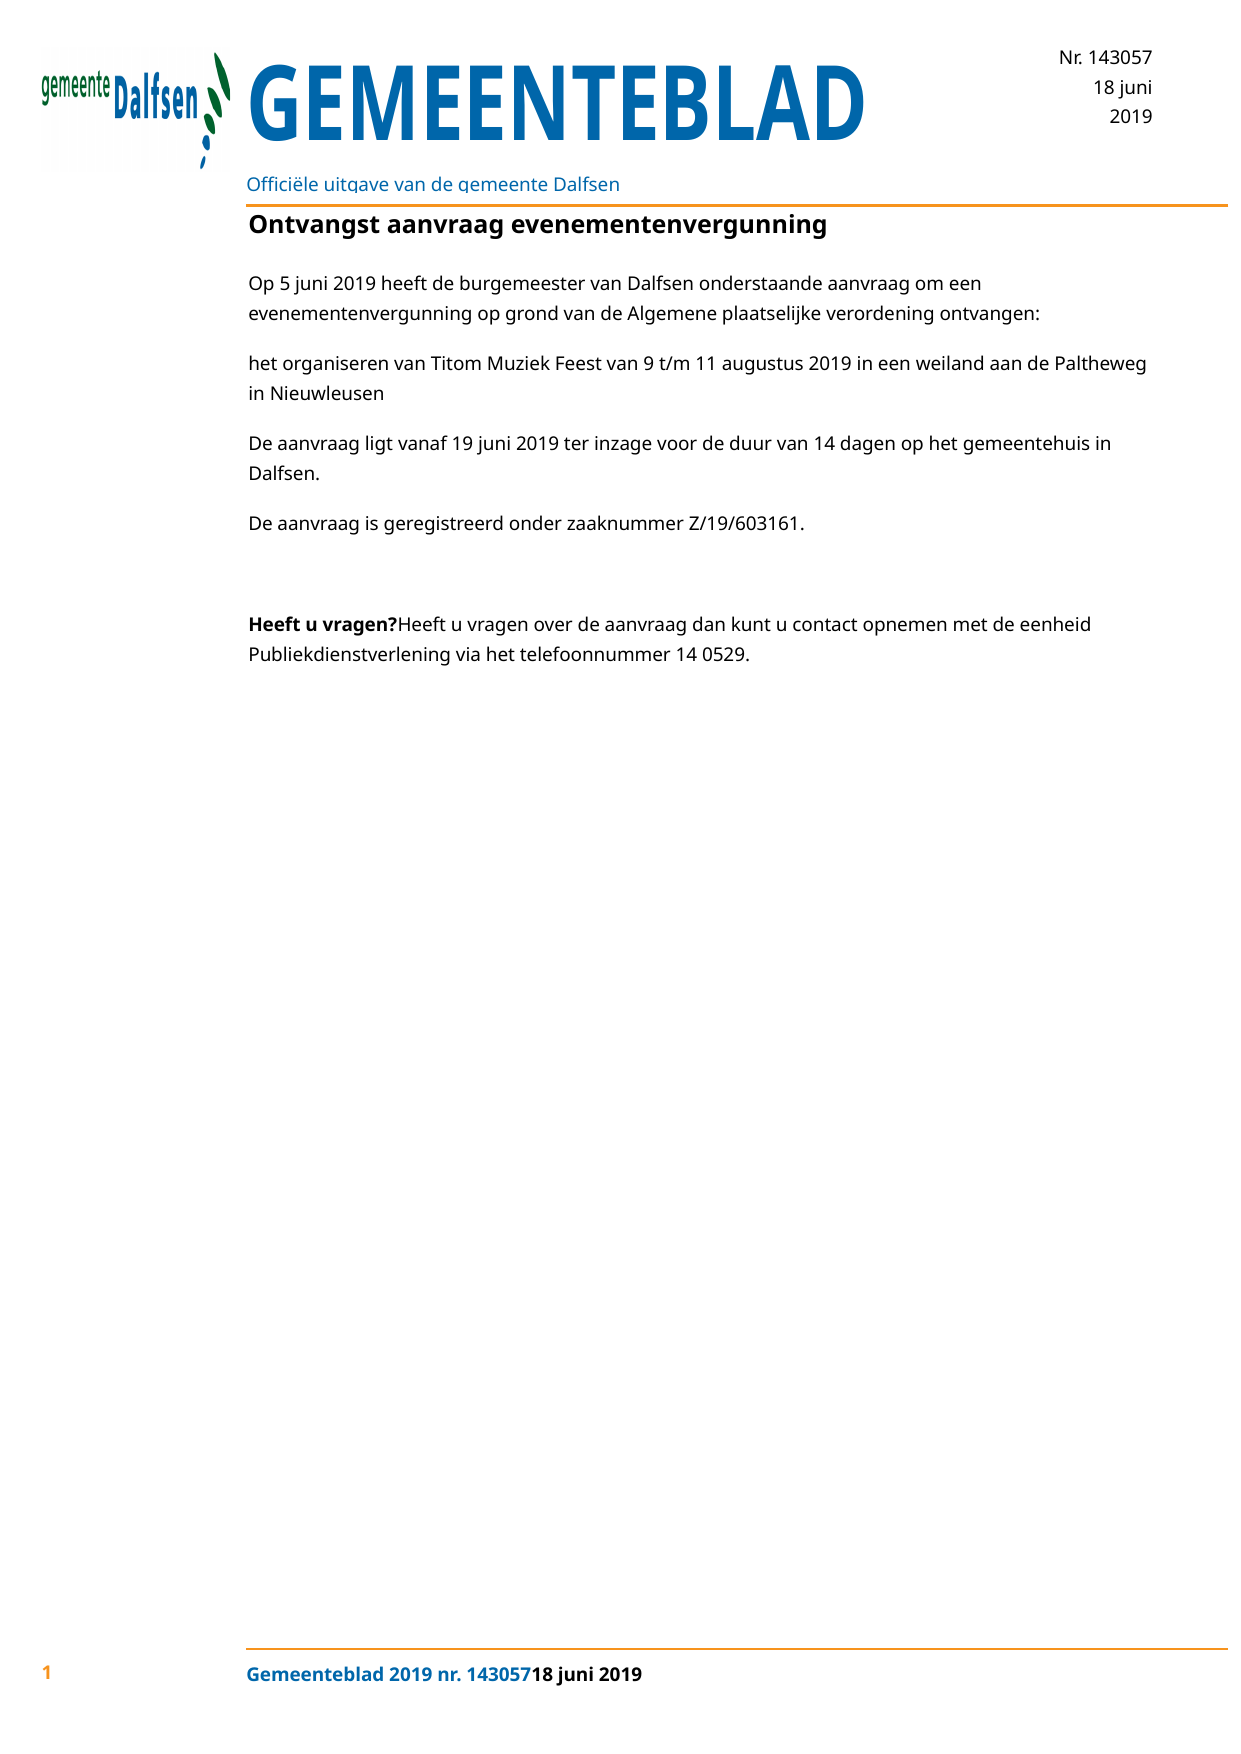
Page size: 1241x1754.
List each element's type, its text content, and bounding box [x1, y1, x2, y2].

text De aanvraag ligt vanaf 19 juni 2019 ter inzage voor de duur van 14 dagen op het gemeentehuis in Dalfsen. [248, 430, 1152, 486]
text het organiseren van Titom Muziek Feest van 9 t/m 11 augustus 2019 in een weiland aan de Paltheweg in Nieuwleusen [248, 350, 1152, 406]
picture [41, 47, 231, 172]
text Heeft u vragen?Heeft u vragen over de aanvraag dan kunt u contact opnemen met de eenheid Publiekdienstverlening via het telefoonnummer 14 0529. [248, 611, 1152, 666]
text Op 5 juni 2019 heeft de burgemeester van Dalfsen onderstaande aanvraag om een evenementenvergunning op grond van de Algemene plaatselijke verordening ontvangen: [248, 270, 1152, 326]
text Ontvangst aanvraag evenementenvergunning [248, 207, 1152, 241]
text De aanvraag is geregistreerd onder zaaknummer Z/19/603161. [248, 510, 1152, 536]
